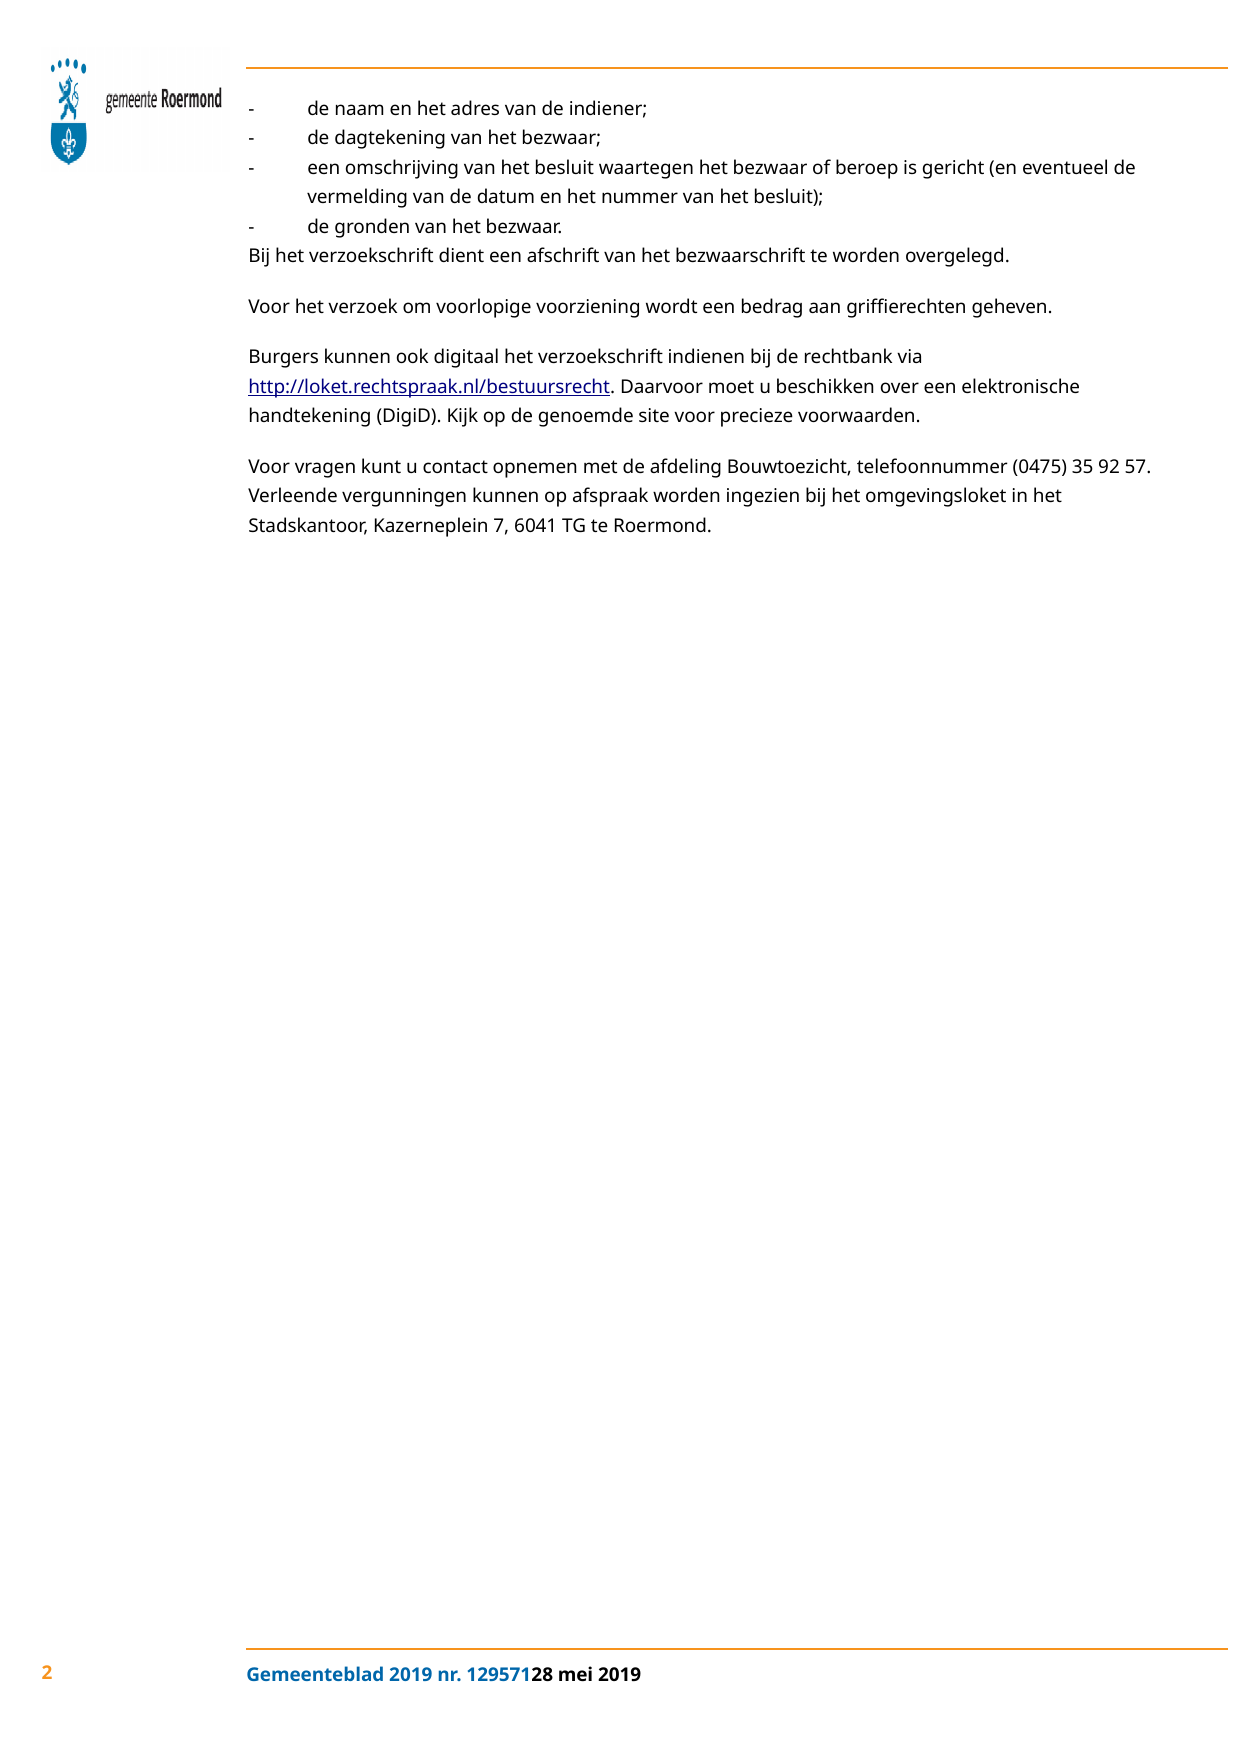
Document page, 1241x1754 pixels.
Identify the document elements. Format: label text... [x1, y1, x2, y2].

text Voor vragen kunt u contact opnemen met de afdeling Bouwtoezicht, telefoonnummer (0475) 35 92 57. Verleende vergunningen kunnen op afspraak worden ingezien bij het omgevingsloket in het Stadskantoor, Kazerneplein 7, 6041 TG te Roermond. [248, 453, 1152, 538]
list de dagtekening van het bezwaar; [248, 124, 1152, 150]
picture [41, 47, 231, 172]
text Bij het verzoekschrift dient een afschrift van het bezwaarschrift te worden overgelegd. [248, 243, 1152, 268]
list de gronden van het bezwaar. [248, 213, 1152, 239]
list de naam en het adres van de indiener; [248, 95, 1152, 121]
text Voor het verzoek om voorlopige voorziening wordt een bedrag aan griffierechten geheven. [248, 293, 1152, 319]
list een omschrijving van het besluit waartegen het bezwaar of beroep is gericht (en eventueel de vermelding van de datum en het nummer van het besluit); [248, 154, 1152, 209]
text Burgers kunnen ook digitaal het verzoekschrift indienen bij de rechtbank via http://loket.rechtspraak.nl/bestuursrecht. Daarvoor moet u beschikken over een elektronische handtekening (DigiD). Kijk op de genoemde site voor precieze voorwaarden. [248, 343, 1152, 428]
